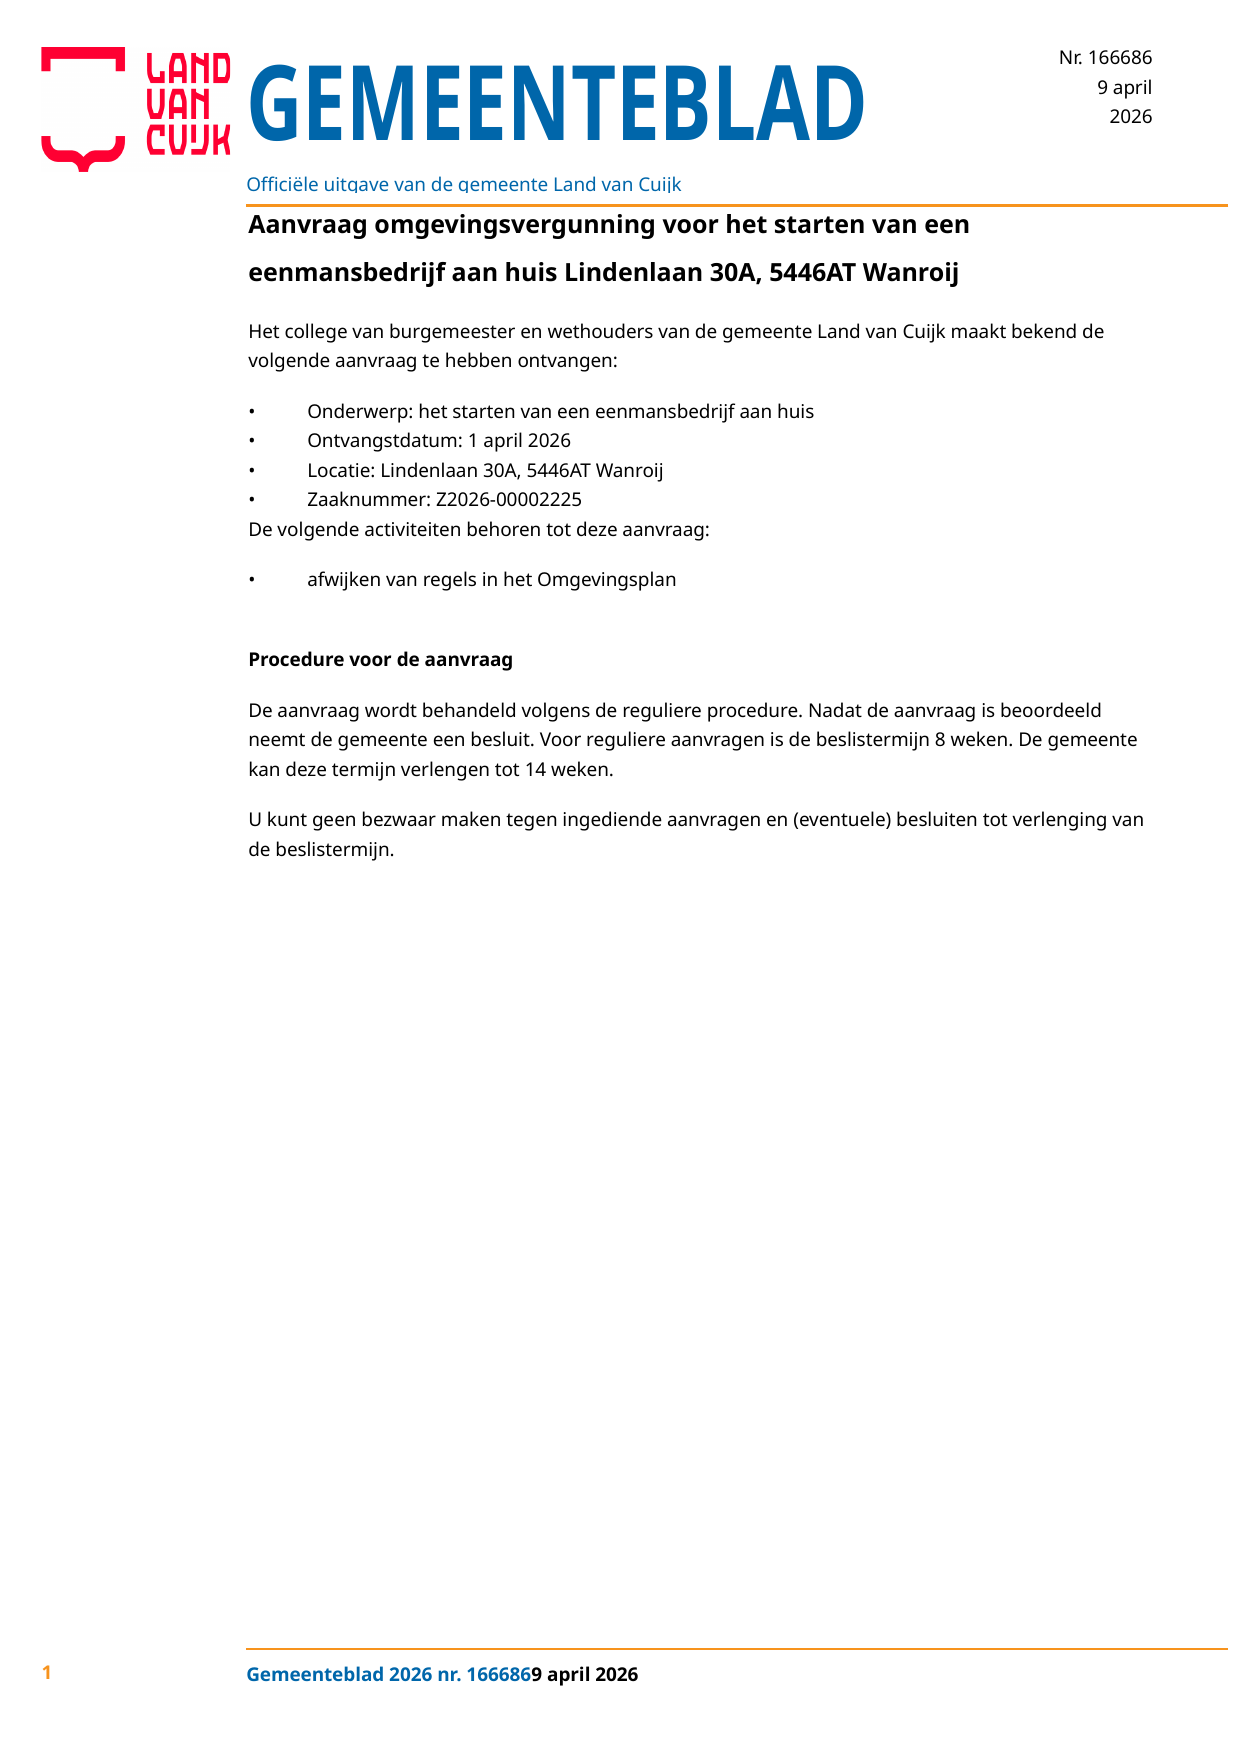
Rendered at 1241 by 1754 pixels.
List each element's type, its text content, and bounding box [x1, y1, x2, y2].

picture [41, 47, 231, 172]
text Het college van burgemeester en wethouders van de gemeente Land van Cuijk maakt bekend de volgende aanvraag te hebben ontvangen: [248, 318, 1152, 373]
list afwijken van regels in het Omgevingsplan [248, 567, 1152, 592]
text De volgende activiteiten behoren tot deze aanvraag: [248, 516, 1152, 542]
text U kunt geen bezwaar maken tegen ingediende aanvragen en (eventuele) besluiten tot verlenging van de beslistermijn. [248, 807, 1152, 862]
text De aanvraag wordt behandeld volgens de reguliere procedure. Nadat de aanvraag is beoordeeld neemt de gemeente een besluit. Voor reguliere aanvragen is de beslistermijn 8 weken. De gemeente kan deze termijn verlengen tot 14 weken. [248, 697, 1152, 782]
text Aanvraag omgevingsvergunning voor het starten van een eenmansbedrijf aan huis Lindenlaan 30A, 5446AT Wanroij [248, 207, 1152, 288]
list Zaaknummer: Z2026-00002225 [248, 487, 1152, 512]
list Ontvangstdatum: 1 april 2026 [248, 427, 1152, 453]
text Procedure voor de aanvraag [248, 647, 1152, 672]
list Onderwerp: het starten van een eenmansbedrijf aan huis [248, 398, 1152, 424]
list Locatie: Lindenlaan 30A, 5446AT Wanroij [248, 457, 1152, 483]
